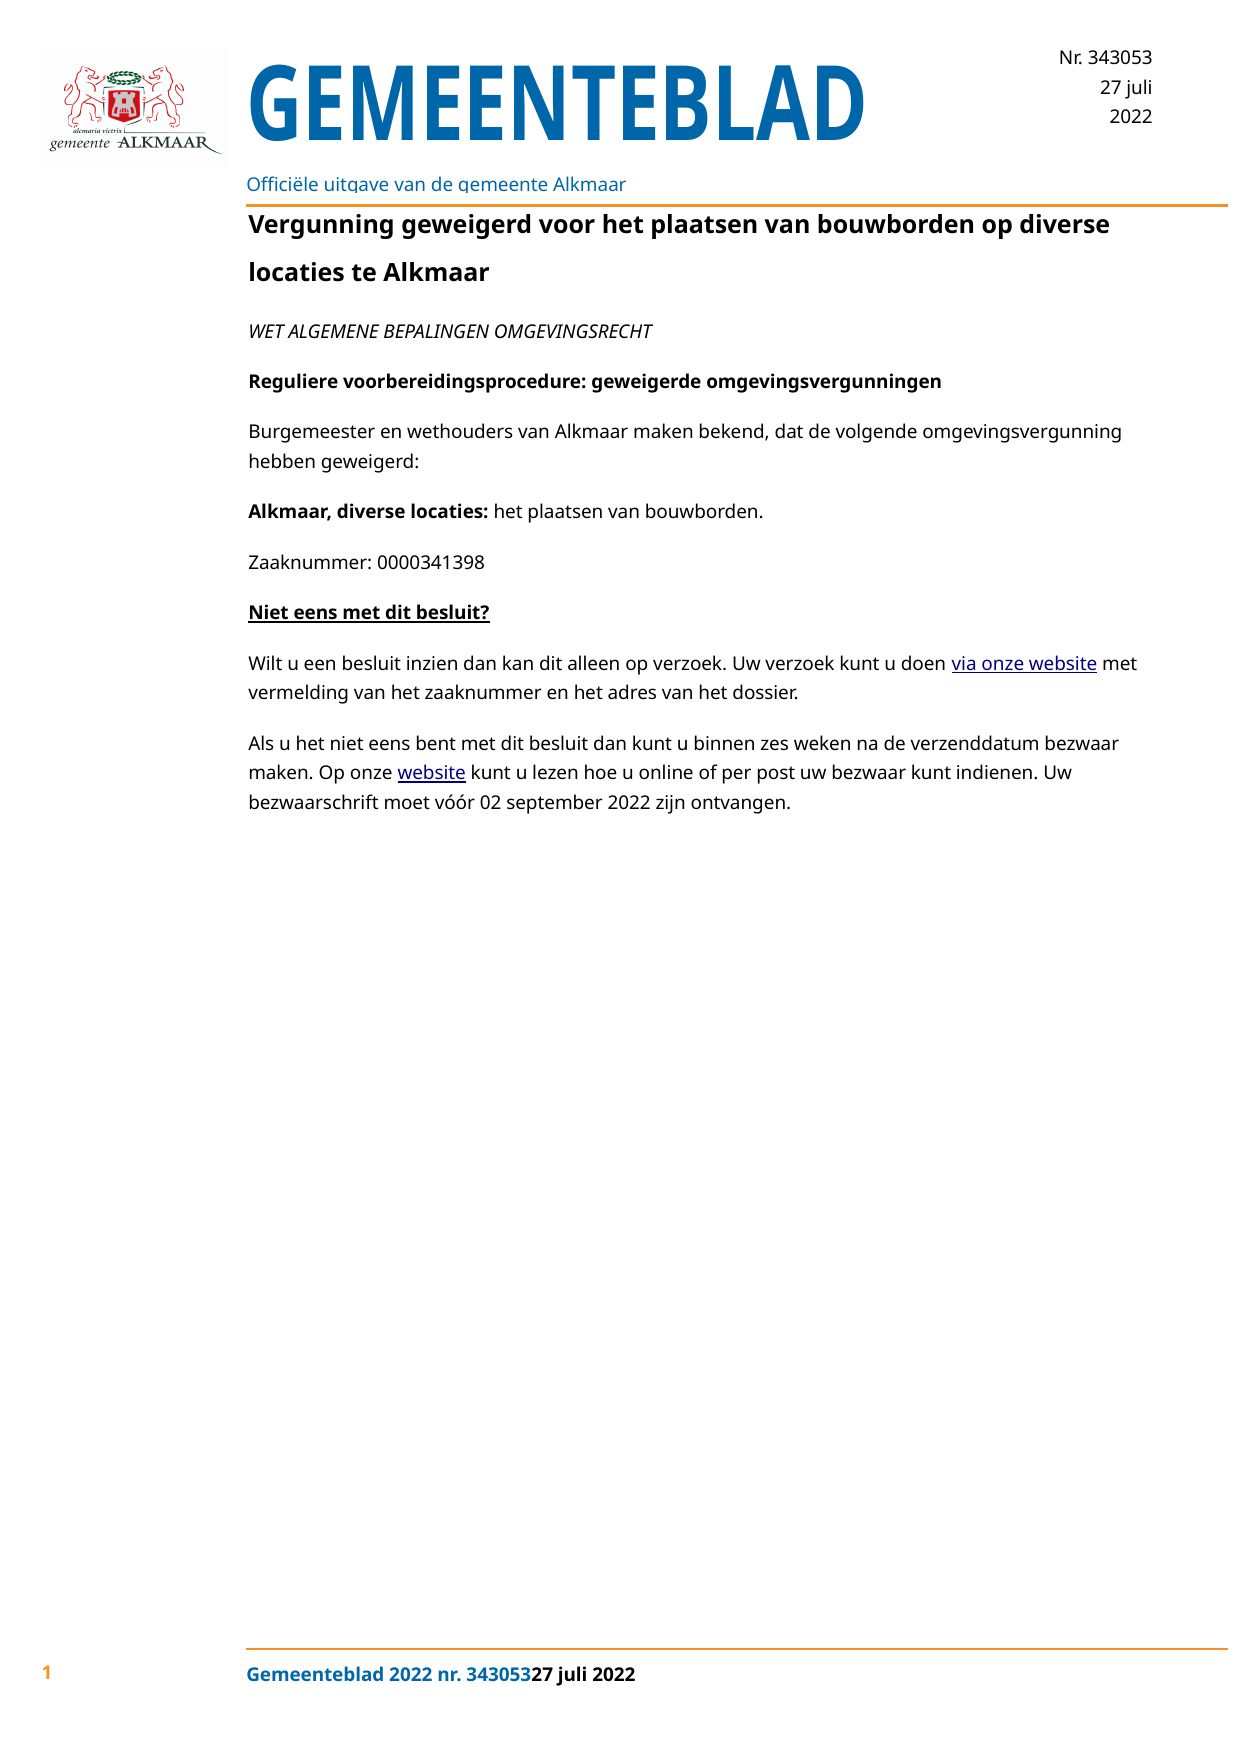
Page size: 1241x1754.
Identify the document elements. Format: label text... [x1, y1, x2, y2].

text Als u het niet eens bent met dit besluit dan kunt u binnen zes weken na de verzenddatum bezwaar maken. Op onze website kunt u lezen hoe u online of per post uw bezwaar kunt indienen. Uw bezwaarschrift moet vóór 02 september 2022 zijn ontvangen. [248, 730, 1152, 815]
text WET ALGEMENE BEPALINGEN OMGEVINGSRECHT [248, 318, 1152, 344]
text Burgemeester en wethouders van Alkmaar maken bekend, dat de volgende omgevingsvergunning hebben geweigerd: [248, 419, 1152, 474]
text Zaaknummer: 0000341398 [248, 549, 1152, 575]
text Reguliere voorbereidingsprocedure: geweigerde omgevingsvergunningen [248, 368, 1152, 394]
text Niet eens met dit besluit? [248, 599, 1152, 625]
text Vergunning geweigerd voor het plaatsen van bouwborden op diverse locaties te Alkmaar [248, 207, 1152, 288]
text Wilt u een besluit inzien dan kan dit alleen op verzoek. Uw verzoek kunt u doen via onze website met vermelding van het zaaknummer en het adres van het dossier. [248, 650, 1152, 705]
text Alkmaar, diverse locaties: het plaatsen van bouwborden. [248, 499, 1152, 524]
picture [41, 47, 231, 172]
